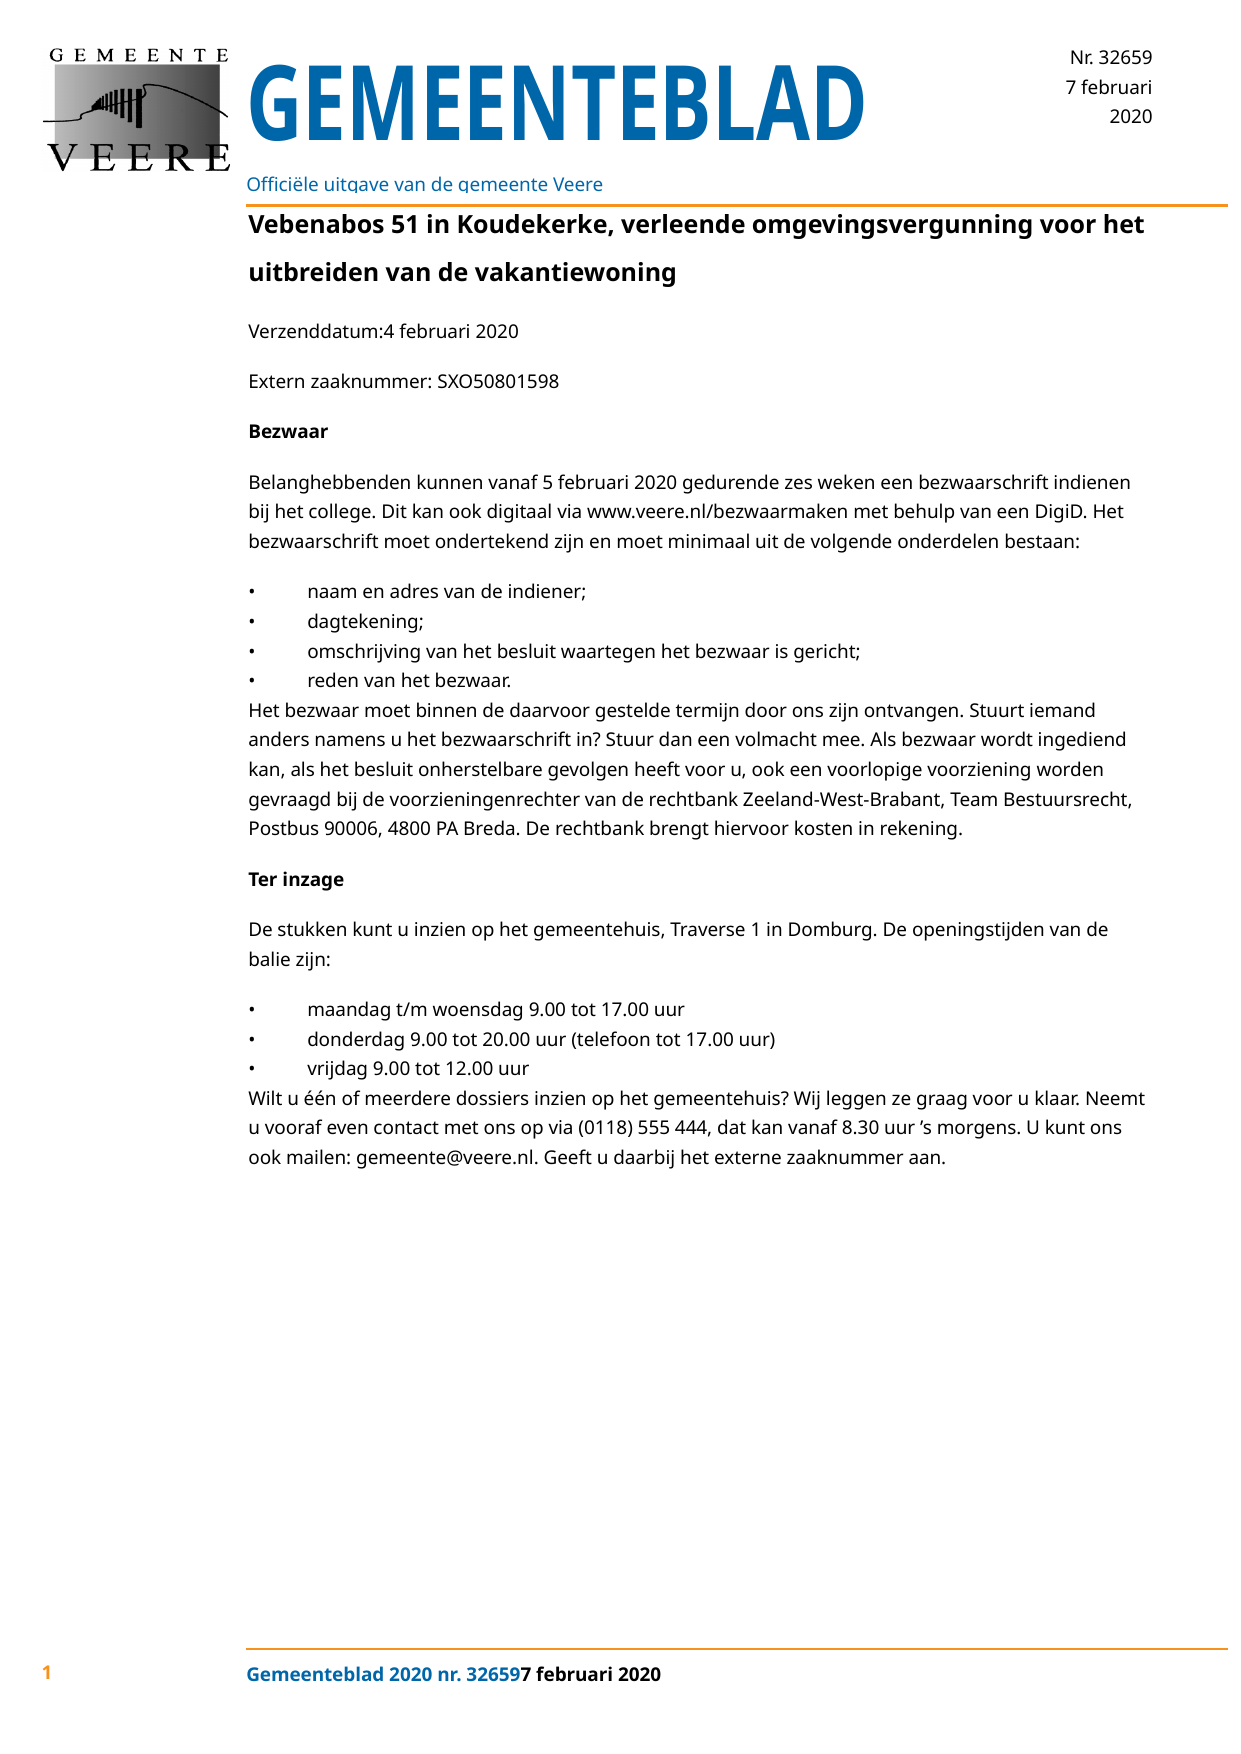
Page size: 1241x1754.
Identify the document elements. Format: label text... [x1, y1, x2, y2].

list naam en adres van de indiener; [248, 579, 1152, 604]
text Wilt u één of meerdere dossiers inzien op het gemeentehuis? Wij leggen ze graag voor u klaar. Neemt u vooraf even contact met ons op via (0118) 555 444, dat kan vanaf 8.30 uur ’s morgens. U kunt ons ook mailen: gemeente@veere.nl. Geeft u daarbij het externe zaaknummer aan. [248, 1085, 1152, 1170]
text Vebenabos 51 in Koudekerke, verleende omgevingsvergunning voor het uitbreiden van de vakantiewoning [248, 207, 1152, 288]
list omschrijving van het besluit waartegen het bezwaar is gericht; [248, 638, 1152, 664]
text Het bezwaar moet binnen de daarvoor gestelde termijn door ons zijn ontvangen. Stuurt iemand anders namens u het bezwaarschrift in? Stuur dan een volmacht mee. Als bezwaar wordt ingediend kan, als het besluit onherstelbare gevolgen heeft voor u, ook een voorlopige voorziening worden gevraagd bij de voorzieningenrechter van de rechtbank Zeeland-West-Brabant, Team Bestuursrecht, Postbus 90006, 4800 PA Breda. De rechtbank brengt hiervoor kosten in rekening. [248, 697, 1152, 841]
picture [41, 47, 231, 172]
list dagtekening; [248, 608, 1152, 634]
text Bezwaar [248, 419, 1152, 444]
text Extern zaaknummer: SXO50801598 [248, 368, 1152, 394]
text Belanghebbenden kunnen vanaf 5 februari 2020 gedurende zes weken een bezwaarschrift indienen bij het college. Dit kan ook digitaal via www.veere.nl/bezwaarmaken met behulp van een DigiD. Het bezwaarschrift moet ondertekend zijn en moet minimaal uit de volgende onderdelen bestaan: [248, 469, 1152, 554]
list maandag t/m woensdag 9.00 tot 17.00 uur [248, 996, 1152, 1022]
text Verzenddatum:4 februari 2020 [248, 318, 1152, 344]
list vrijdag 9.00 tot 12.00 uur [248, 1055, 1152, 1081]
text De stukken kunt u inzien op het gemeentehuis, Traverse 1 in Domburg. De openingstijden van de balie zijn: [248, 916, 1152, 972]
list reden van het bezwaar. [248, 667, 1152, 693]
text Ter inzage [248, 866, 1152, 892]
list donderdag 9.00 tot 20.00 uur (telefoon tot 17.00 uur) [248, 1026, 1152, 1052]
